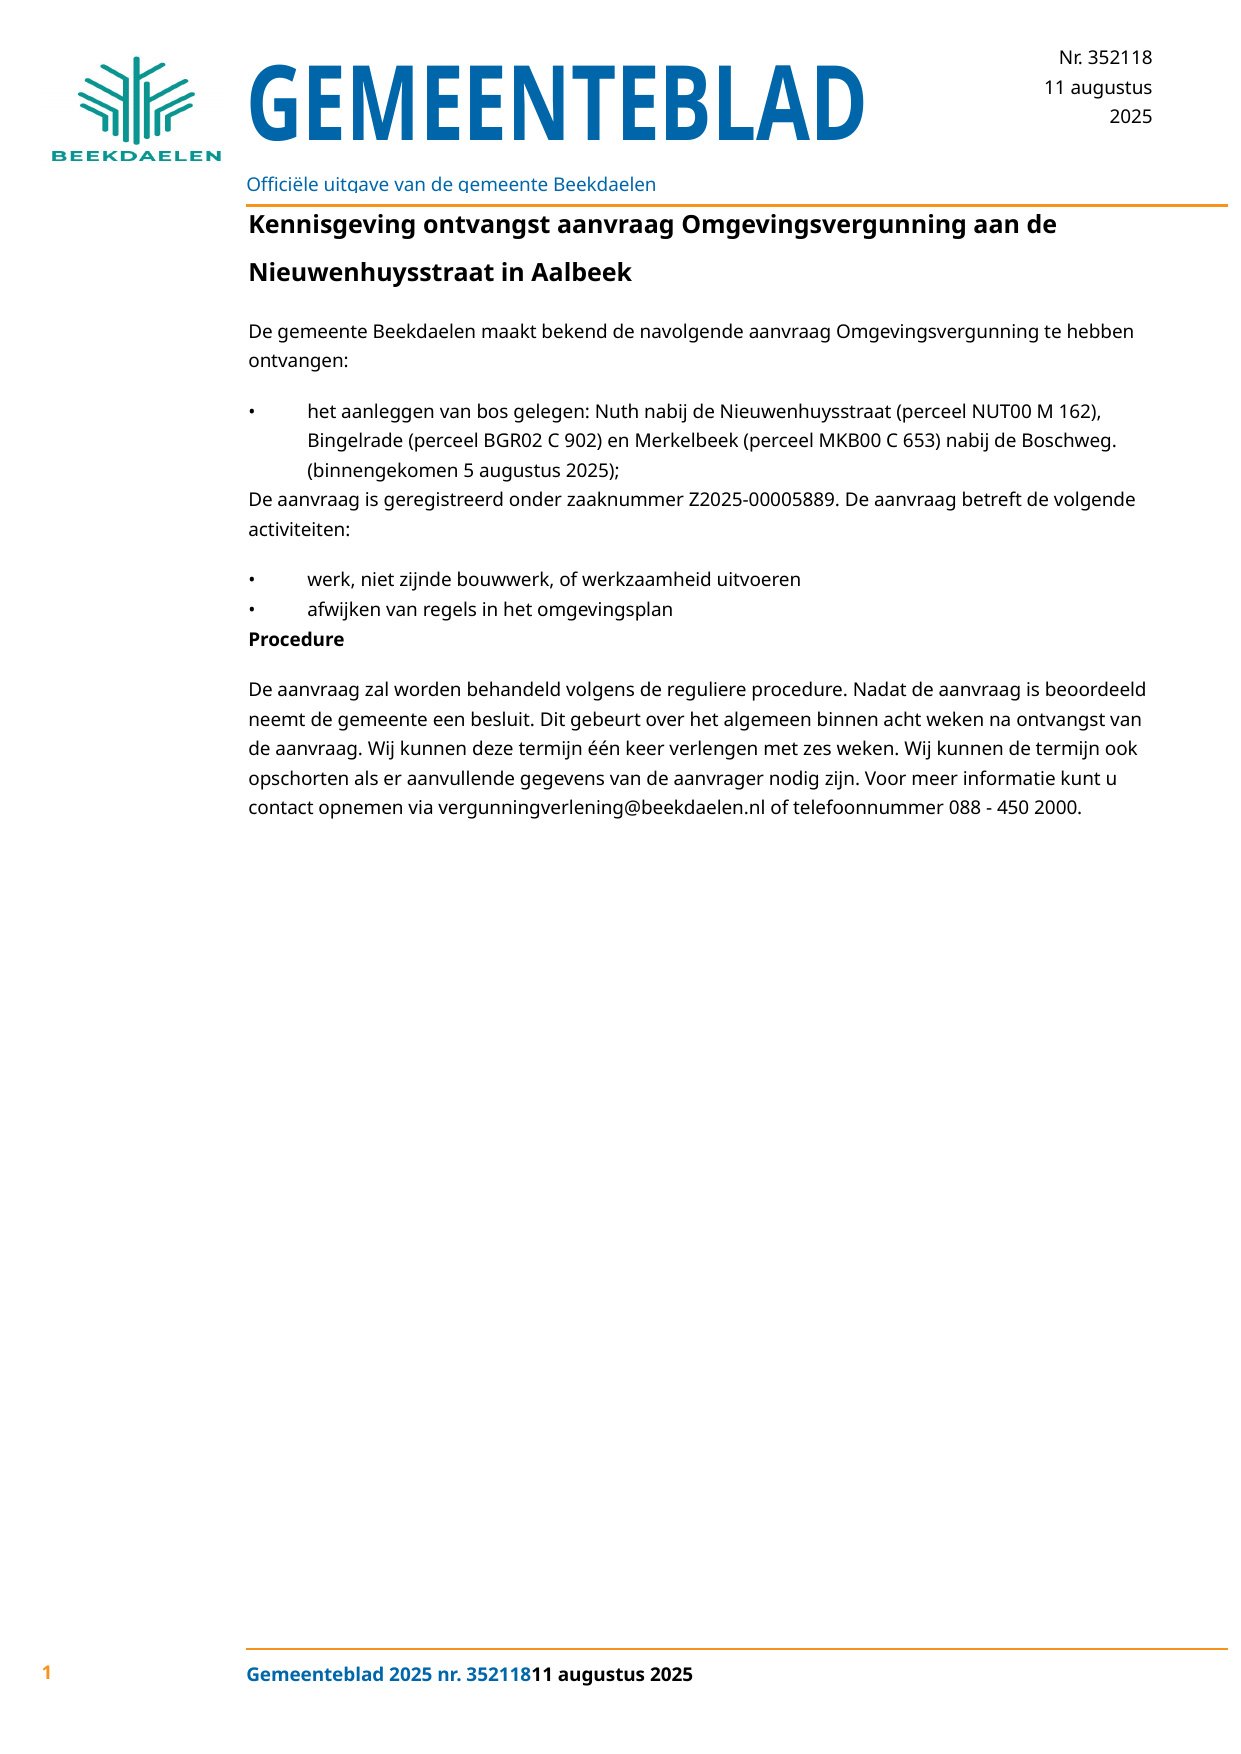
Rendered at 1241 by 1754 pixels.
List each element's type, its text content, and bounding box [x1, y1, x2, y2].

list het aanleggen van bos gelegen: Nuth nabij de Nieuwenhuysstraat (perceel NUT00 M 162), Bingelrade (perceel BGR02 C 902) en Merkelbeek (perceel MKB00 C 653) nabij de Boschweg. (binnengekomen 5 augustus 2025); [248, 398, 1152, 483]
text De aanvraag is geregistreerd onder zaaknummer Z2025-00005889. De aanvraag betreft de volgende activiteiten: [248, 487, 1152, 542]
list afwijken van regels in het omgevingsplan [248, 596, 1152, 622]
list werk, niet zijnde bouwwerk, of werkzaamheid uitvoeren [248, 567, 1152, 592]
picture [41, 47, 231, 172]
text Kennisgeving ontvangst aanvraag Omgevingsvergunning aan de Nieuwenhuysstraat in Aalbeek [248, 207, 1152, 288]
text De aanvraag zal worden behandeld volgens de reguliere procedure. Nadat de aanvraag is beoordeeld neemt de gemeente een besluit. Dit gebeurt over het algemeen binnen acht weken na ontvangst van de aanvraag. Wij kunnen deze termijn één keer verlengen met zes weken. Wij kunnen de termijn ook opschorten als er aanvullende gegevens van de aanvrager nodig zijn. Voor meer informatie kunt u contact opnemen via vergunningverlening@beekdaelen.nl of telefoonnummer 088 - 450 2000. [248, 676, 1152, 820]
text De gemeente Beekdaelen maakt bekend de navolgende aanvraag Omgevingsvergunning te hebben ontvangen: [248, 318, 1152, 373]
text Procedure [248, 626, 1152, 652]
